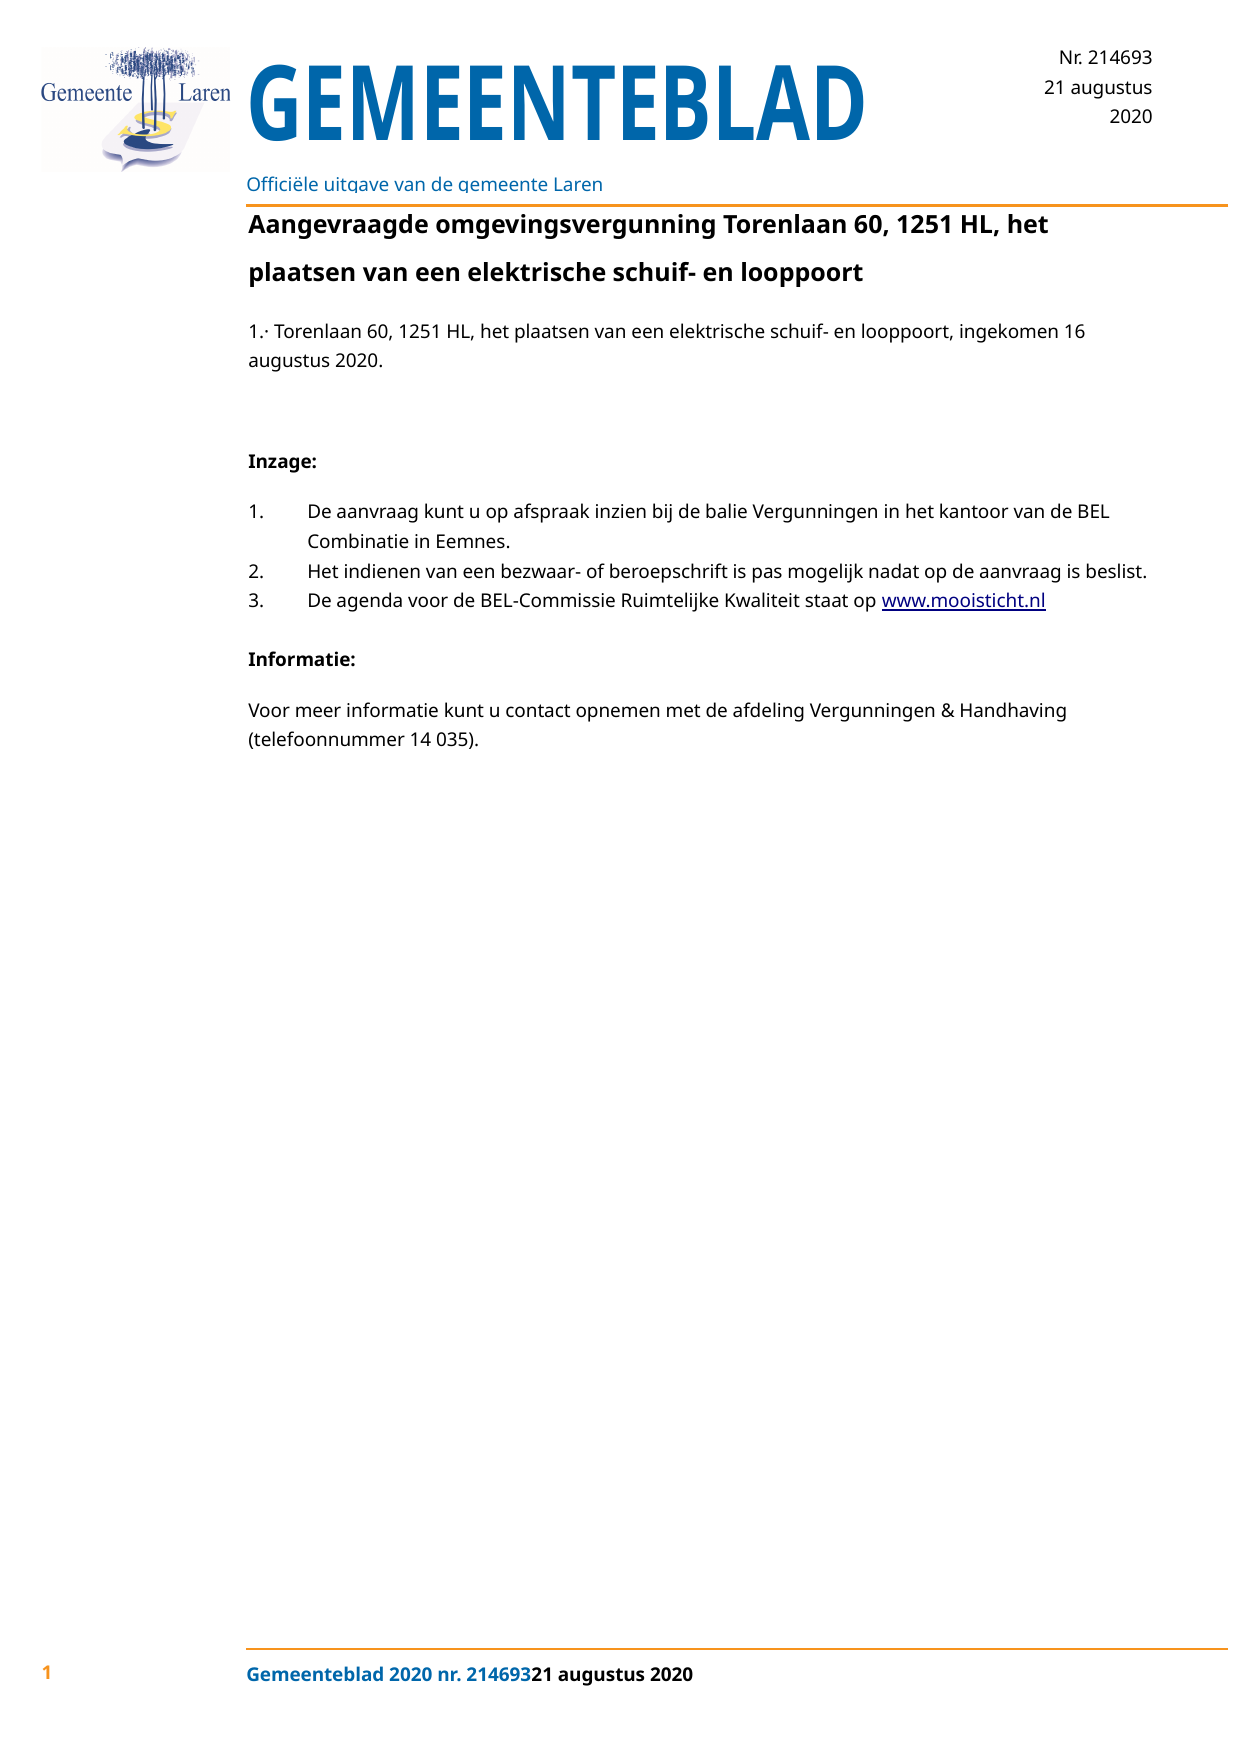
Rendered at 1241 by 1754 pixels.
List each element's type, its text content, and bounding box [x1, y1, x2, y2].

text Informatie: [248, 647, 1152, 672]
text 1.· Torenlaan 60, 1251 HL, het plaatsen van een elektrische schuif- en looppoort, ingekomen 16 augustus 2020. [248, 318, 1152, 373]
text Voor meer informatie kunt u contact opnemen met de afdeling Vergunningen & Handhaving (telefoonnummer 14 035). [248, 697, 1152, 752]
text Aangevraagde omgevingsvergunning Torenlaan 60, 1251 HL, het plaatsen van een elektrische schuif- en looppoort [248, 207, 1152, 288]
list De aanvraag kunt u op afspraak inzien bij de balie Vergunningen in het kantoor van de BEL Combinatie in Eemnes. [248, 499, 1152, 554]
text Inzage: [248, 448, 1152, 474]
list Het indienen van een bezwaar- of beroepschrift is pas mogelijk nadat op de aanvraag is beslist. [248, 558, 1152, 584]
picture [41, 47, 231, 172]
list De agenda voor de BEL-Commissie Ruimtelijke Kwaliteit staat op www.mooisticht.nl [248, 587, 1152, 613]
